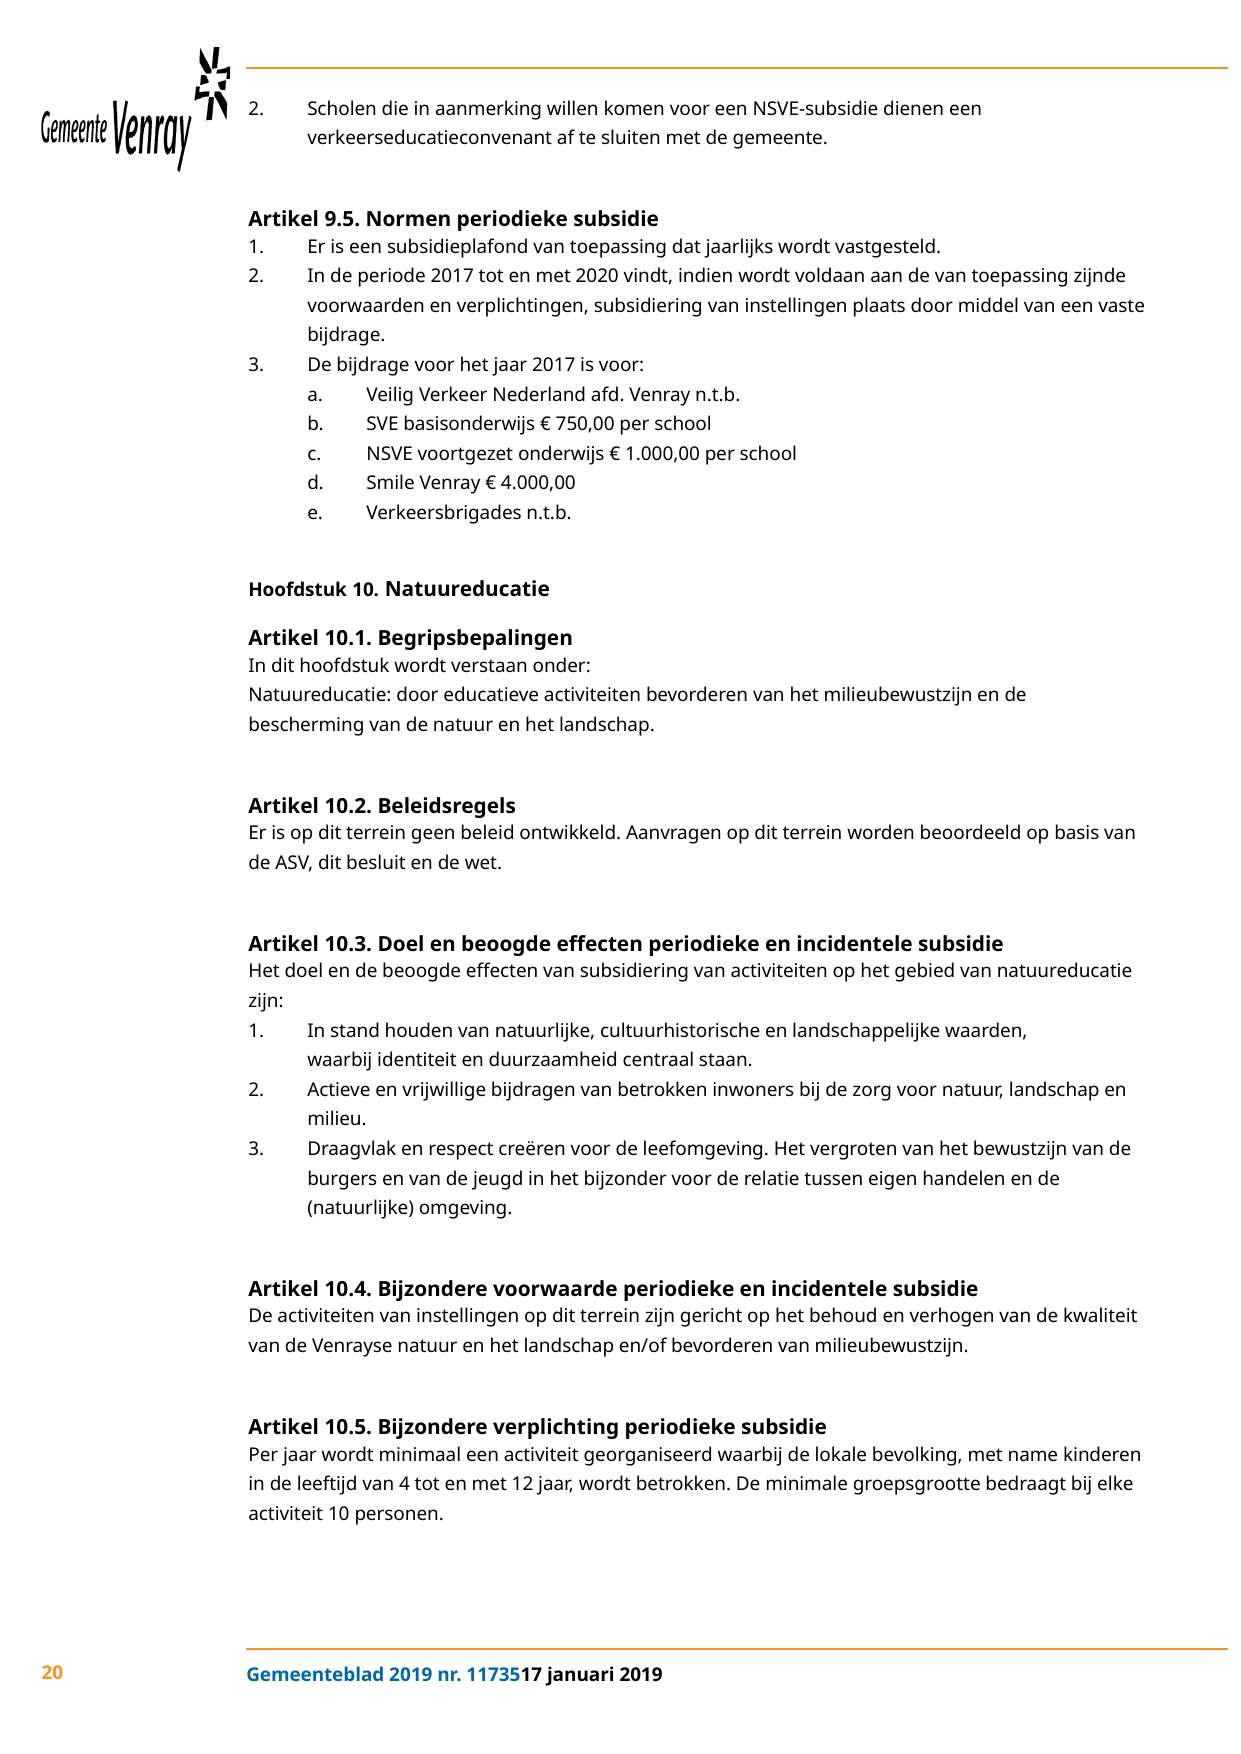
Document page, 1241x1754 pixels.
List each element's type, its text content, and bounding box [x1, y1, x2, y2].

picture [41, 47, 231, 172]
list Veilig Verkeer Nederland afd. Venray n.t.b. [307, 381, 1152, 406]
list Actieve en vrijwillige bijdragen van betrokken inwoners bij de zorg voor natuur, landschap en milieu. [248, 1076, 1152, 1131]
text Er is op dit terrein geen beleid ontwikkeld. Aanvragen op dit terrein worden beoordeeld op basis van de ASV, dit besluit en de wet. [248, 819, 1152, 875]
list De bijdrage voor het jaar 2017 is voor: [248, 351, 1152, 377]
list NSVE voortgezet onderwijs € 1.000,00 per school [307, 440, 1152, 466]
list In de periode 2017 tot en met 2020 vindt, indien wordt voldaan aan de van toepassing zijnde voorwaarden en verplichtingen, subsidiering van instellingen plaats door middel van een vaste bijdrage. [248, 262, 1152, 347]
text Artikel 10.5. Bijzondere verplichting periodieke subsidie [248, 1412, 1152, 1441]
text Artikel 10.2. Beleidsregels [248, 791, 1152, 819]
list In stand houden van natuurlijke, cultuurhistorische en landschappelijke waarden, [248, 1017, 1152, 1042]
list waarbij identiteit en duurzaamheid centraal staan. [248, 1046, 1152, 1072]
list SVE basisonderwijs € 750,00 per school [307, 410, 1152, 436]
text bescherming van de natuur en het landschap. [248, 711, 1152, 737]
text De activiteiten van instellingen op dit terrein zijn gericht op het behoud en verhogen van de kwaliteit van de Venrayse natuur en het landschap en/of bevorderen van milieubewustzijn. [248, 1303, 1152, 1358]
text Artikel 10.4. Bijzondere voorwaarde periodieke en incidentele subsidie [248, 1274, 1152, 1303]
text Het doel en de beoogde effecten van subsidiering van activiteiten op het gebied van natuureducatie zijn: [248, 958, 1152, 1013]
text Per jaar wordt minimaal een activiteit georganiseerd waarbij de lokale bevolking, met name kinderen in de leeftijd van 4 tot en met 12 jaar, wordt betrokken. De minimale groepsgrootte bedraagt bij elke activiteit 10 personen. [248, 1441, 1152, 1526]
text Natuureducatie: door educatieve activiteiten bevorderen van het milieubewustzijn en de [248, 682, 1152, 707]
list Verkeersbrigades n.t.b. [307, 499, 1152, 525]
text Artikel 10.3. Doel en beoogde effecten periodieke en incidentele subsidie [248, 929, 1152, 958]
list Scholen die in aanmerking willen komen voor een NSVE-subsidie dienen een verkeerseducatieconvenant af te sluiten met de gemeente. [248, 95, 1152, 150]
text Artikel 9.5. Normen periodieke subsidie [248, 204, 1152, 233]
list Draagvlak en respect creëren voor de leefomgeving. Het vergroten van het bewustzijn van de burgers en van de jeugd in het bijzonder voor de relatie tussen eigen handelen en de (natuurlijke) omgeving. [248, 1135, 1152, 1220]
list Er is een subsidieplafond van toepassing dat jaarlijks wordt vastgesteld. [248, 233, 1152, 258]
list Smile Venray € 4.000,00 [307, 469, 1152, 495]
text Hoofdstuk 10. Natuureducatie [248, 574, 1152, 603]
text In dit hoofdstuk wordt verstaan onder: [248, 652, 1152, 678]
text Artikel 10.1. Begripsbepalingen [248, 623, 1152, 652]
